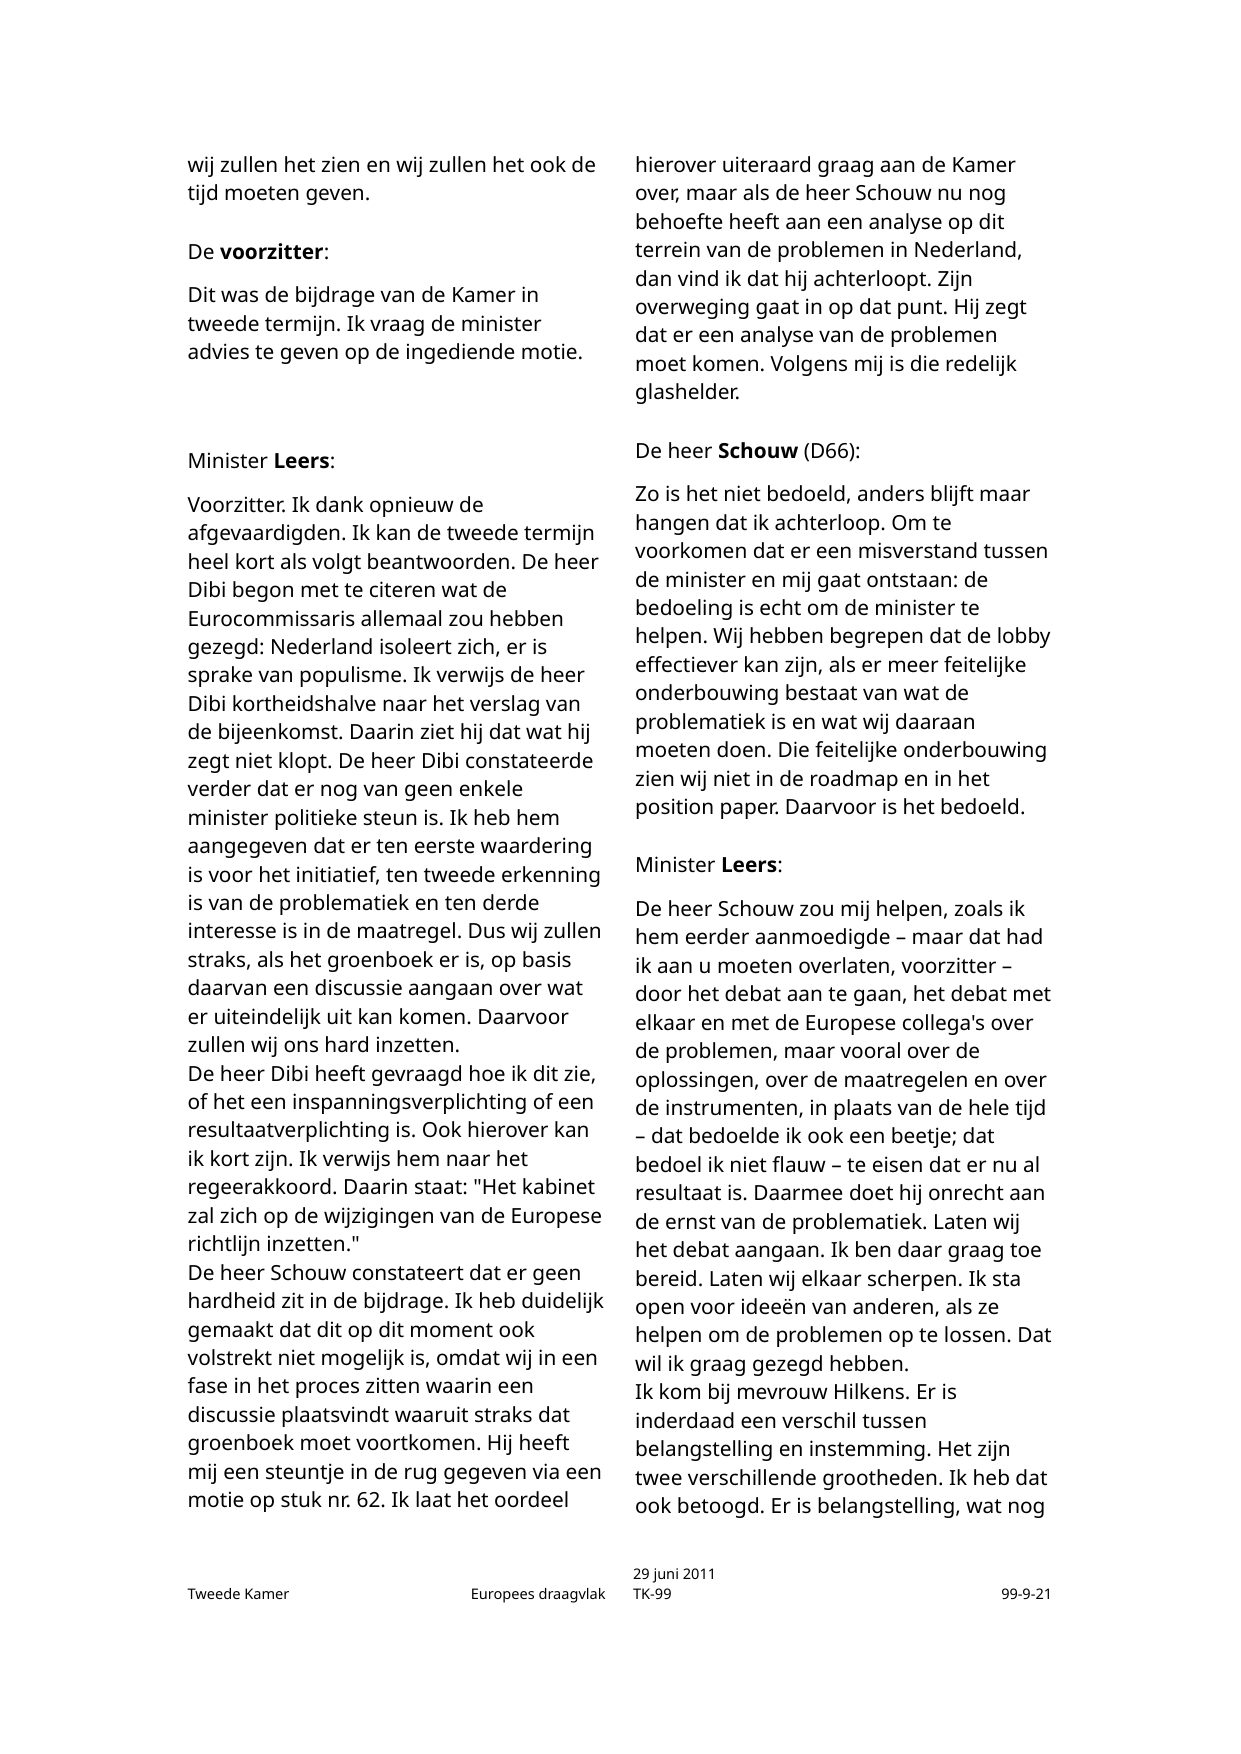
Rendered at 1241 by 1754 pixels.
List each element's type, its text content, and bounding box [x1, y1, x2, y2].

text De heer Schouw (D66): [635, 436, 1053, 464]
text wij zullen het zien en wij zullen het ook de tijd moeten geven. [187, 150, 605, 207]
text De voorzitter: [187, 237, 605, 265]
text Dit was de bijdrage van de Kamer in tweede termijn. Ik vraag de minister advies te geven op de ingediende motie. [187, 280, 605, 366]
text Voorzitter. Ik dank opnieuw de afgevaardigden. Ik kan de tweede termijn heel kort als volgt beantwoorden. De heer Dibi begon met te citeren wat de Eurocommissaris allemaal zou hebben gezegd: Nederland isoleert zich, er is sprake van populisme. Ik verwijs de heer Dibi kortheidshalve naar het verslag van de bijeenkomst. Daarin ziet hij dat wat hij zegt niet klopt. De heer Dibi constateerde verder dat er nog van geen enkele minister politieke steun is. Ik heb hem aangegeven dat er ten eerste waardering is voor het initiatief, ten tweede erkenning is van de problematiek en ten derde interesse is in de maatregel. Dus wij zullen straks, als het groenboek er is, op basis daarvan een discussie aangaan over wat er uiteindelijk uit kan komen. Daarvoor zullen wij ons hard inzetten. [187, 490, 605, 1059]
text Minister Leers: [635, 851, 1053, 879]
text De heer Schouw zou mij helpen, zoals ik hem eerder aanmoedigde – maar dat had ik aan u moeten overlaten, voorzitter – door het debat aan te gaan, het debat met elkaar en met de Europese collega's over de problemen, maar vooral over de oplossingen, over de maatregelen en over de instrumenten, in plaats van de hele tijd – dat bedoelde ik ook een beetje; dat bedoel ik niet flauw – te eisen dat er nu al resultaat is. Daarmee doet hij onrecht aan de ernst van de problematiek. Laten wij het debat aangaan. Ik ben daar graag toe bereid. Laten wij elkaar scherpen. Ik sta open voor ideeën van anderen, als ze helpen om de problemen op te lossen. Dat wil ik graag gezegd hebben. [635, 894, 1053, 1377]
text De heer Dibi heeft gevraagd hoe ik dit zie, of het een inspanningsverplichting of een resultaatverplichting is. Ook hierover kan ik kort zijn. Ik verwijs hem naar het regeerakkoord. Daarin staat: "Het kabinet zal zich op de wijzigingen van de Europese richtlijn inzetten." [187, 1059, 605, 1258]
text Minister Leers: [187, 447, 605, 475]
text Zo is het niet bedoeld, anders blijft maar hangen dat ik achterloop. Om te voorkomen dat er een misverstand tussen de minister en mij gaat ontstaan: de bedoeling is echt om de minister te helpen. Wij hebben begrepen dat de lobby effectiever kan zijn, als er meer feitelijke onderbouwing bestaat van wat de problematiek is en wat wij daaraan moeten doen. Die feitelijke onderbouwing zien wij niet in de roadmap en in het position paper. Daarvoor is het bedoeld. [635, 479, 1053, 821]
text hierover uiteraard graag aan de Kamer over, maar als de heer Schouw nu nog behoefte heeft aan een analyse op dit terrein van de problemen in Nederland, dan vind ik dat hij achterloopt. Zijn overweging gaat in op dat punt. Hij zegt dat er een analyse van de problemen moet komen. Volgens mij is die redelijk glashelder. [635, 150, 1053, 406]
text De heer Schouw constateert dat er geen hardheid zit in de bijdrage. Ik heb duidelijk gemaakt dat dit op dit moment ook volstrekt niet mogelijk is, omdat wij in een fase in het proces zitten waarin een discussie plaatsvindt waaruit straks dat groenboek moet voortkomen. Hij heeft mij een steuntje in de rug gegeven via een motie op stuk nr. 62. Ik laat het oordeel [187, 1258, 605, 1514]
text  [187, 396, 605, 424]
text Ik kom bij mevrouw Hilkens. Er is inderdaad een verschil tussen belangstelling en instemming. Het zijn twee verschillende grootheden. Ik heb dat ook betoogd. Er is belangstelling, wat nog [635, 1377, 1053, 1520]
